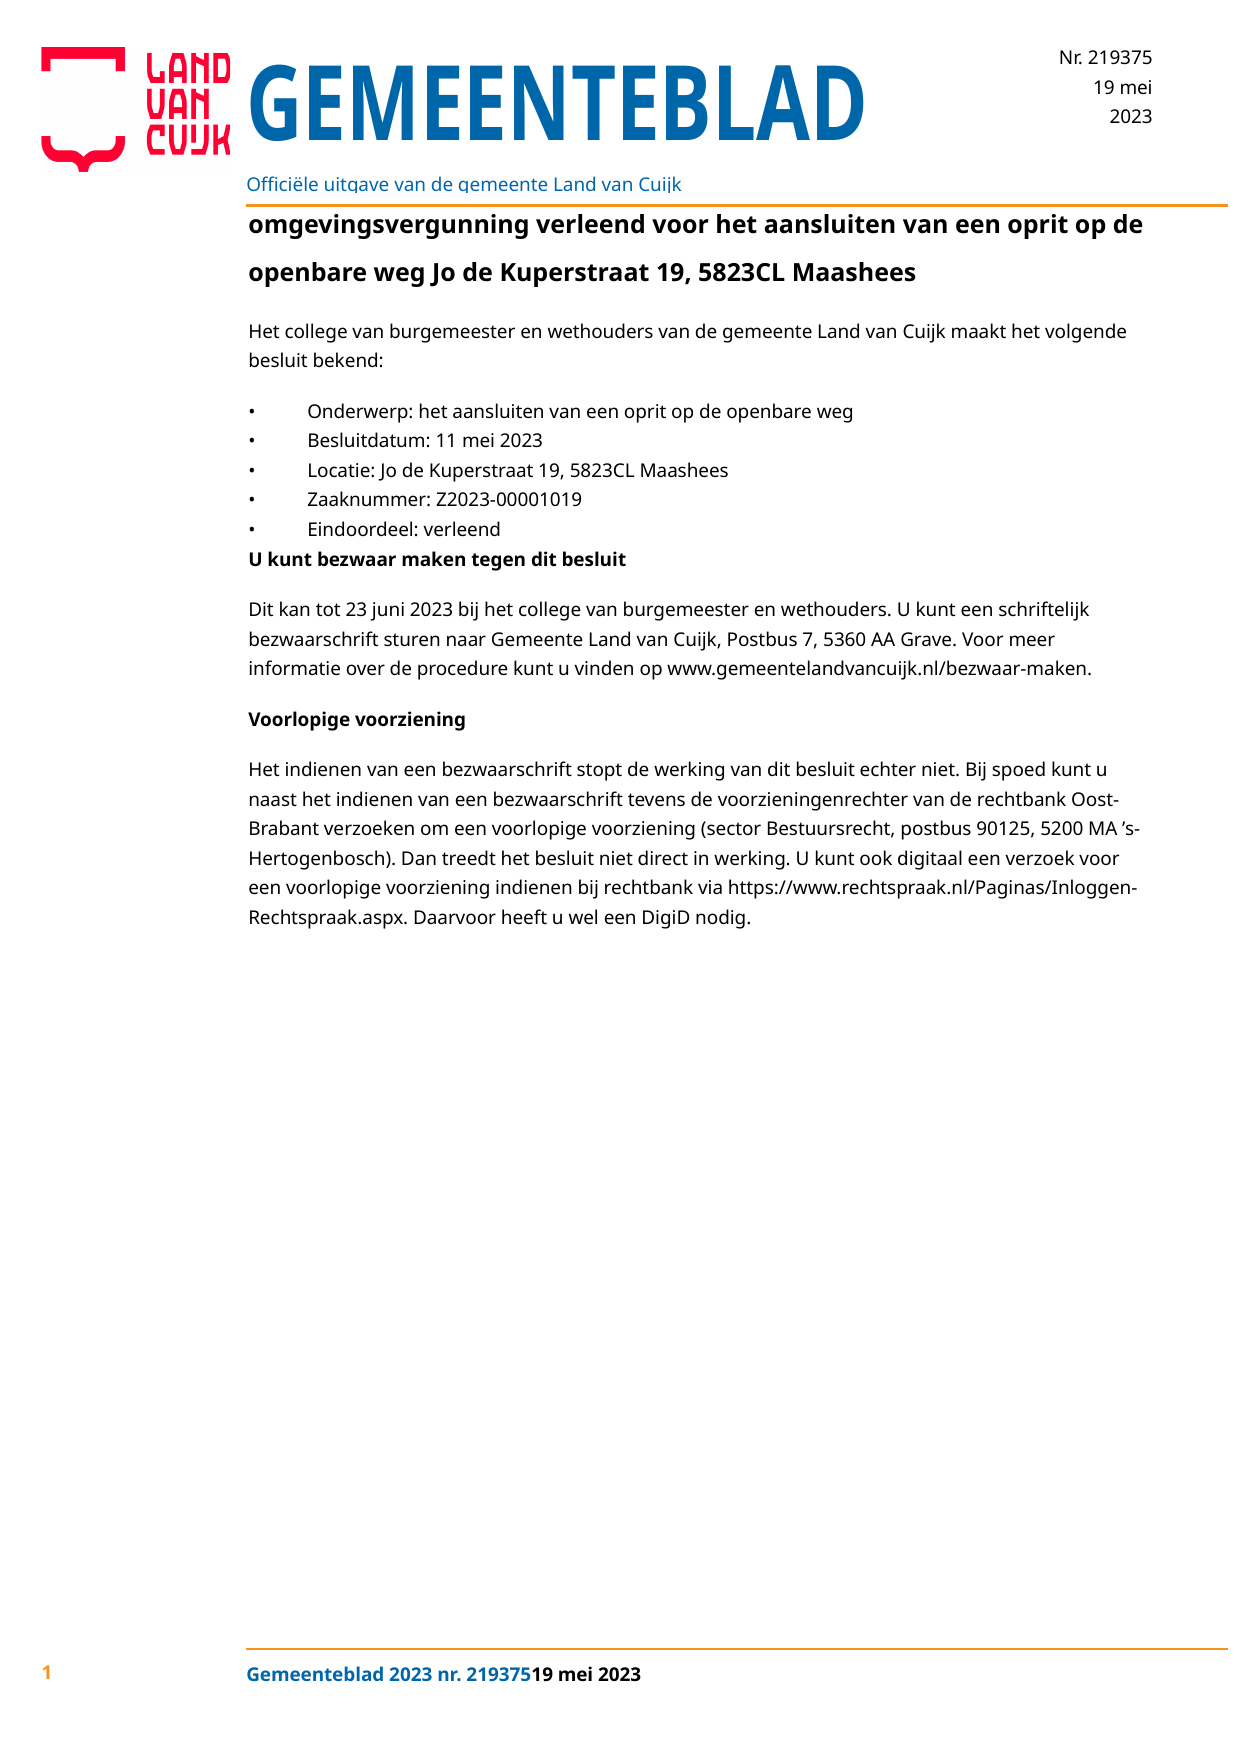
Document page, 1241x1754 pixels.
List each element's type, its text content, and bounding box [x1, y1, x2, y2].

text Dit kan tot 23 juni 2023 bij het college van burgemeester en wethouders. U kunt een schriftelijk bezwaarschrift sturen naar Gemeente Land van Cuijk, Postbus 7, 5360 AA Grave. Voor meer informatie over de procedure kunt u vinden op www.gemeentelandvancuijk.nl/bezwaar-maken. [248, 596, 1152, 681]
text Voorlopige voorziening [248, 706, 1152, 732]
list Eindoordeel: verleend [248, 516, 1152, 542]
list Zaaknummer: Z2023-00001019 [248, 487, 1152, 512]
text U kunt bezwaar maken tegen dit besluit [248, 546, 1152, 572]
text Het indienen van een bezwaarschrift stopt de werking van dit besluit echter niet. Bij spoed kunt u naast het indienen van een bezwaarschrift tevens de voorzieningenrechter van de rechtbank Oost-Brabant verzoeken om een voorlopige voorziening (sector Bestuursrecht, postbus 90125, 5200 MA ’s-Hertogenbosch). Dan treedt het besluit niet direct in werking. U kunt ook digitaal een verzoek voor een voorlopige voorziening indienen bij rechtbank via https://www.rechtspraak.nl/Paginas/Inloggen-Rechtspraak.aspx. Daarvoor heeft u wel een DigiD nodig. [248, 756, 1152, 930]
list Onderwerp: het aansluiten van een oprit op de openbare weg [248, 398, 1152, 424]
picture [41, 47, 231, 172]
text omgevingsvergunning verleend voor het aansluiten van een oprit op de openbare weg Jo de Kuperstraat 19, 5823CL Maashees [248, 207, 1152, 288]
text Het college van burgemeester en wethouders van de gemeente Land van Cuijk maakt het volgende besluit bekend: [248, 318, 1152, 373]
list Besluitdatum: 11 mei 2023 [248, 427, 1152, 453]
list Locatie: Jo de Kuperstraat 19, 5823CL Maashees [248, 457, 1152, 483]
